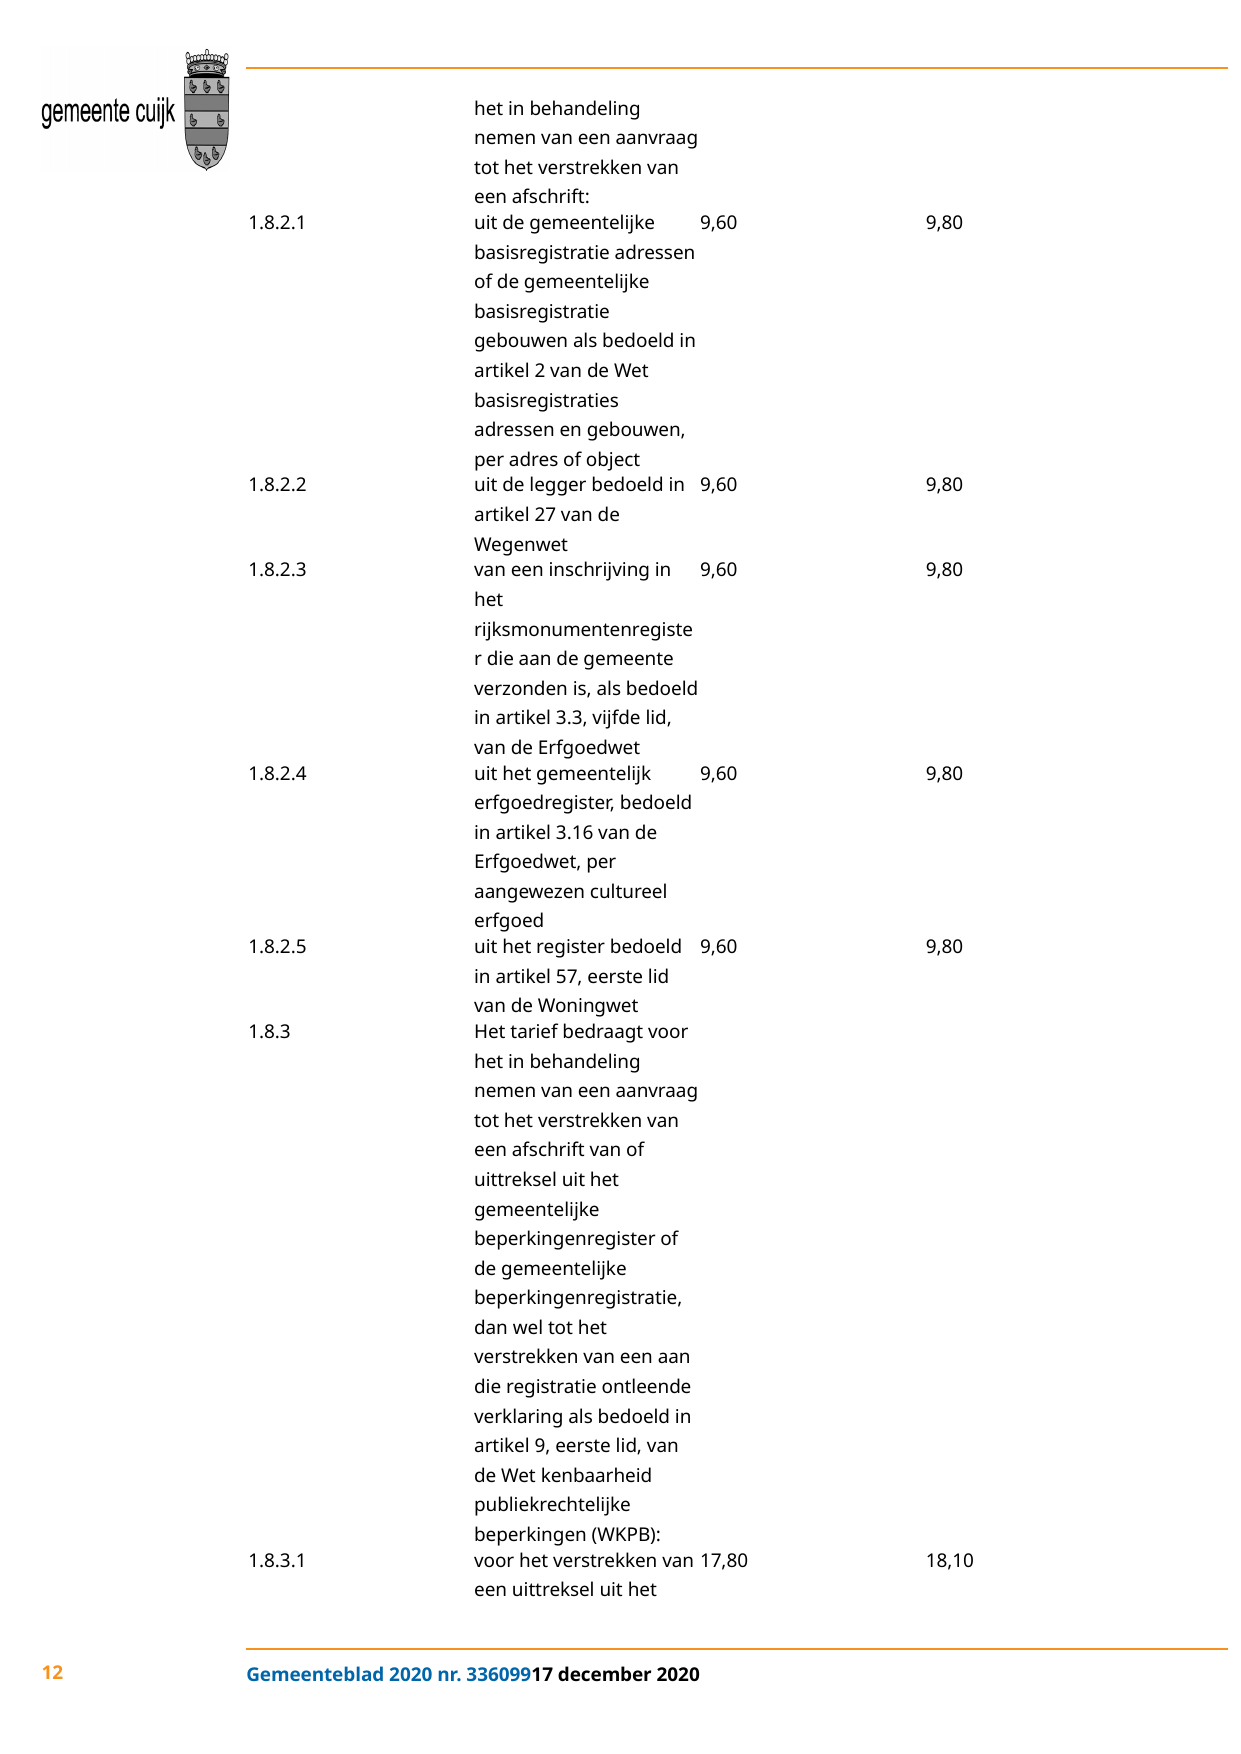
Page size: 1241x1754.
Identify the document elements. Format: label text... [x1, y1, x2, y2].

table_cell 9,60 [700, 760, 926, 933]
table_cell Het tarief bedraagt voor het in behandeling nemen van een aanvraag tot het verstrekken van een afschrift van of uittreksel uit het gemeentelijke beperkingenregister of de gemeentelijke beperkingenregistratie, dan wel tot het verstrekken van een aan die registratie ontleende verklaring als bedoeld in artikel 9, eerste lid, van de Wet kenbaarheid publiekrechtelijke beperkingen (WKPB): [474, 1018, 700, 1547]
table_cell 9,80 [926, 472, 1152, 557]
table_cell [700, 1018, 926, 1547]
table_cell 9,80 [926, 557, 1152, 760]
table_cell 1.8.2.2 [248, 472, 474, 557]
table_cell 9,60 [700, 934, 926, 1018]
table_cell van een inschrijving in het rijksmonumentenregister die aan de gemeente verzonden is, als bedoeld in artikel 3.3, vijfde lid, van de Erfgoedwet [474, 557, 700, 760]
table_cell 1.8.2.1 [248, 209, 474, 472]
picture [41, 47, 231, 172]
table_cell 1.8.2.3 [248, 557, 474, 760]
table_cell 17,80 [700, 1547, 926, 1602]
table_cell 1.8.2.5 [248, 934, 474, 1018]
table_cell [248, 95, 474, 209]
table_cell voor het verstrekken van een uittreksel uit het [474, 1547, 700, 1602]
table_cell 1.8.3.1 [248, 1547, 474, 1602]
table_cell 9,80 [926, 209, 1152, 472]
table_cell [926, 95, 1152, 209]
table_cell uit de legger bedoeld in artikel 27 van de Wegenwet [474, 472, 700, 557]
table_cell 1.8.3 [248, 1018, 474, 1547]
table_cell uit het register bedoeld in artikel 57, eerste lid van de Woningwet [474, 934, 700, 1018]
table_cell [700, 95, 926, 209]
table_cell 9,80 [926, 934, 1152, 1018]
table_cell 9,60 [700, 209, 926, 472]
table_cell 9,60 [700, 557, 926, 760]
table_cell uit de gemeentelijke basisregistratie adressen of de gemeentelijke basisregistratie gebouwen als bedoeld in artikel 2 van de Wet basisregistraties adressen en gebouwen, per adres of object [474, 209, 700, 472]
table_cell 1.8.2.4 [248, 760, 474, 933]
table_cell het in behandeling nemen van een aanvraag tot het verstrekken van een afschrift: [474, 95, 700, 209]
table_cell [926, 1018, 1152, 1547]
table_cell uit het gemeentelijk erfgoedregister, bedoeld in artikel 3.16 van de Erfgoedwet, per aangewezen cultureel erfgoed [474, 760, 700, 933]
table_cell 18,10 [926, 1547, 1152, 1602]
table_cell 9,60 [700, 472, 926, 557]
table_cell 9,80 [926, 760, 1152, 933]
